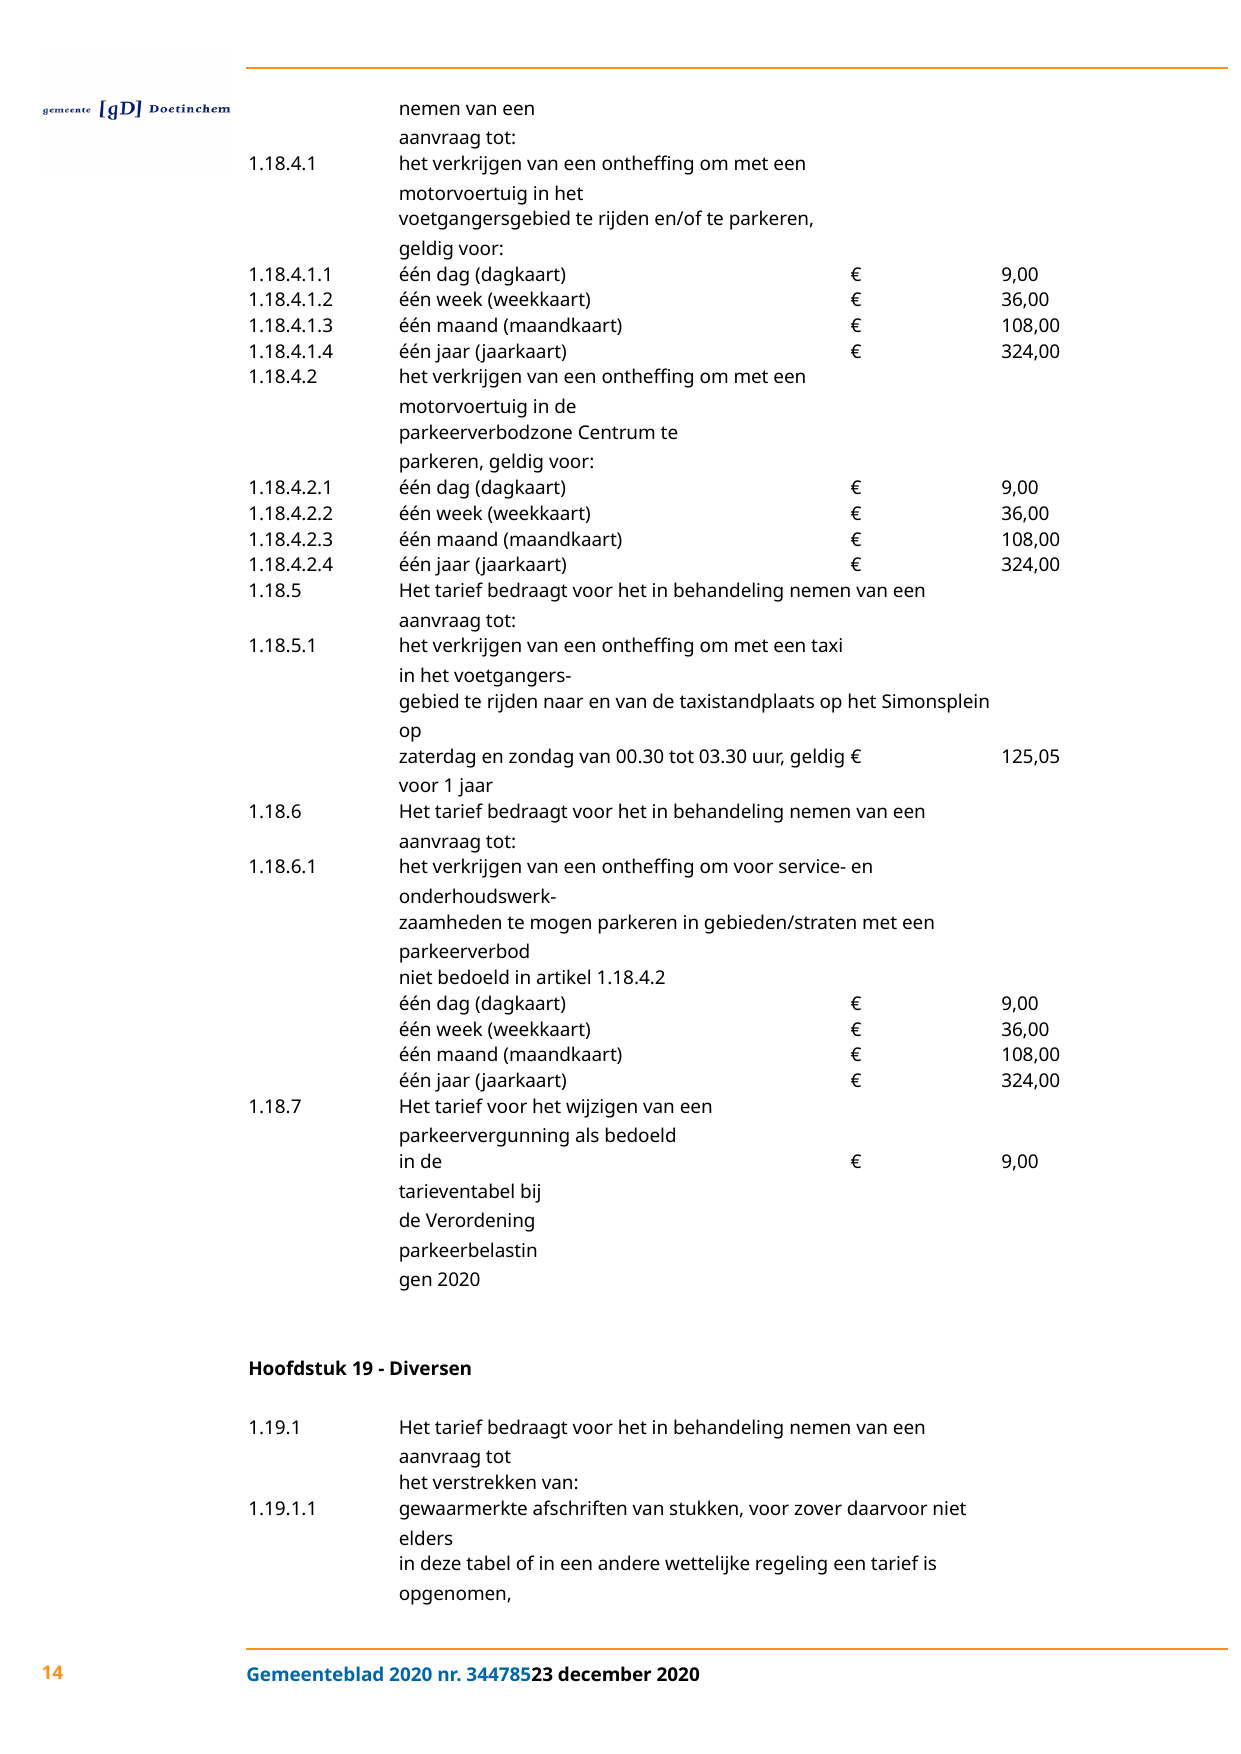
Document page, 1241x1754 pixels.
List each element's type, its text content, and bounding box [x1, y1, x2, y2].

table_cell 1.18.5 [248, 577, 398, 632]
table_cell [1001, 150, 1152, 205]
table_cell [700, 526, 850, 551]
table_cell [1001, 95, 1152, 150]
table_cell Het tarief voor het wijzigen van een parkeervergunning als bedoeld [399, 1093, 850, 1148]
table_cell in deze tabel of in een andere wettelijke regeling een tarief is opgenomen, [399, 1550, 1001, 1606]
table_cell [248, 205, 398, 261]
table_cell gebied te rijden naar en van de taxistandplaats op het Simonsplein op [399, 688, 1001, 743]
table_cell [850, 205, 1001, 261]
table_cell [1001, 633, 1152, 688]
table_cell [1001, 964, 1152, 990]
table_cell het verkrijgen van een ontheffing om met een motorvoertuig in de [399, 364, 850, 419]
table_cell [850, 364, 1001, 419]
table_cell € [850, 743, 1001, 798]
table_cell [850, 1469, 1001, 1495]
table_cell [1001, 688, 1152, 743]
table_cell 1.18.4.2.3 [248, 526, 398, 551]
table_cell [850, 633, 1001, 688]
table_cell [700, 1469, 850, 1495]
table_cell Het tarief bedraagt voor het in behandeling nemen van een aanvraag tot: [399, 799, 1001, 854]
table_cell € [850, 1067, 1001, 1093]
table_cell zaamheden te mogen parkeren in gebieden/straten met een parkeerverbod [399, 909, 1001, 964]
table_cell [700, 1067, 850, 1093]
table_cell voetgangersgebied te rijden en/of te parkeren, geldig voor: [399, 205, 850, 261]
table_cell 1.18.7 [248, 1093, 398, 1148]
table_cell 324,00 [1001, 1067, 1152, 1093]
table_cell 1.18.6 [248, 799, 398, 854]
table_cell één week (weekkaart) [399, 286, 700, 312]
table_cell één jaar (jaarkaart) [399, 1067, 700, 1093]
table_cell het verkrijgen van een ontheffing om met een motorvoertuig in het [399, 150, 850, 205]
table_cell één dag (dagkaart) [399, 474, 700, 500]
table_cell één maand (maandkaart) [399, 312, 700, 338]
table_header 1.19.1 [248, 1414, 398, 1469]
table_cell gewaarmerkte afschriften van stukken, voor zover daarvoor niet elders [399, 1495, 1001, 1550]
table_cell [248, 964, 398, 990]
table_cell 1.18.4.2.4 [248, 551, 398, 577]
table_cell € [850, 312, 1001, 338]
table_cell 108,00 [1001, 526, 1152, 551]
table_cell 9,00 [1001, 1148, 1152, 1292]
table_cell [248, 743, 398, 798]
table_cell Het tarief bedraagt voor het in behandeling nemen van een aanvraag tot: [399, 577, 1001, 632]
table_cell [700, 312, 850, 338]
table_cell [700, 1042, 850, 1067]
table_cell [1001, 364, 1152, 419]
table_cell [1001, 1550, 1152, 1606]
table_cell 125,05 [1001, 743, 1152, 798]
table_header [1001, 1414, 1152, 1469]
table_cell [850, 150, 1001, 205]
table_cell [700, 95, 850, 150]
table_cell € [850, 500, 1001, 526]
table_cell 36,00 [1001, 500, 1152, 526]
table_cell het verkrijgen van een ontheffing om voor service- en onderhoudswerk- [399, 854, 1001, 909]
table_cell 9,00 [1001, 990, 1152, 1016]
table_cell parkeerverbodzone Centrum te parkeren, geldig voor: [399, 419, 700, 474]
table_cell 1.18.4.2 [248, 364, 398, 419]
table_cell € [850, 286, 1001, 312]
table_cell [248, 1550, 398, 1606]
table_cell [700, 474, 850, 500]
table_cell [700, 338, 850, 364]
table_cell één maand (maandkaart) [399, 1042, 700, 1067]
table_cell één maand (maandkaart) [399, 526, 700, 551]
table_cell 1.19.1.1 [248, 1495, 398, 1550]
table_cell [1001, 419, 1152, 474]
table_cell [850, 964, 1001, 990]
picture [41, 47, 231, 172]
table_cell [549, 95, 700, 150]
table_cell € [850, 474, 1001, 500]
table_cell [248, 909, 398, 964]
table_cell 1.18.4.2.1 [248, 474, 398, 500]
table_cell [1001, 577, 1152, 632]
table_cell het verstrekken van: [399, 1469, 700, 1495]
table_cell 9,00 [1001, 474, 1152, 500]
table_cell 9,00 [1001, 261, 1152, 286]
table_cell één week (weekkaart) [399, 1016, 700, 1042]
table_cell één jaar (jaarkaart) [399, 338, 700, 364]
table_cell 108,00 [1001, 1042, 1152, 1067]
table_cell zaterdag en zondag van 00.30 tot 03.30 uur, geldig voor 1 jaar [399, 743, 850, 798]
table_cell [248, 1148, 398, 1292]
table_cell 1.18.4.1.3 [248, 312, 398, 338]
table_cell het verkrijgen van een ontheffing om met een taxi in het voetgangers- [399, 633, 850, 688]
table_cell [700, 551, 850, 577]
table_cell één week (weekkaart) [399, 500, 700, 526]
table_cell 1.18.4.1.2 [248, 286, 398, 312]
table_cell [700, 261, 850, 286]
table_cell 324,00 [1001, 338, 1152, 364]
table_cell [248, 688, 398, 743]
table_cell € [850, 338, 1001, 364]
table_cell 36,00 [1001, 286, 1152, 312]
table_cell [700, 286, 850, 312]
table_header Het tarief bedraagt voor het in behandeling nemen van een aanvraag tot [399, 1414, 1001, 1469]
table_cell [850, 1093, 1001, 1148]
table_cell [248, 1469, 398, 1495]
table_cell € [850, 551, 1001, 577]
table_cell 1.18.5.1 [248, 633, 398, 688]
table_cell € [850, 990, 1001, 1016]
table_cell [549, 1148, 700, 1292]
table_cell nemen van een aanvraag tot: [399, 95, 549, 150]
table_cell 108,00 [1001, 312, 1152, 338]
table_cell € [850, 261, 1001, 286]
table_cell [700, 1016, 850, 1042]
table_cell [1001, 799, 1152, 854]
table_cell [1001, 1093, 1152, 1148]
table_cell in de tarieventabel bij de Verordening parkeerbelastingen 2020 [399, 1148, 549, 1292]
table_cell één jaar (jaarkaart) [399, 551, 700, 577]
table_cell [248, 1016, 398, 1042]
table_cell [700, 1148, 850, 1292]
table_cell [1001, 909, 1152, 964]
table_cell [1001, 854, 1152, 909]
table_cell € [850, 526, 1001, 551]
table_cell [248, 990, 398, 1016]
table_cell [1001, 1469, 1152, 1495]
table_cell [700, 964, 850, 990]
table_cell [850, 95, 1001, 150]
table_cell één dag (dagkaart) [399, 261, 700, 286]
table_cell 1.18.4.1.4 [248, 338, 398, 364]
text Hoofdstuk 19 - Diversen [248, 1355, 1152, 1381]
table_cell € [850, 1016, 1001, 1042]
table_cell € [850, 1148, 1001, 1292]
table_cell € [850, 1042, 1001, 1067]
table_cell [700, 500, 850, 526]
table_cell 1.18.4.2.2 [248, 500, 398, 526]
table_cell [248, 1067, 398, 1093]
table_cell 1.18.4.1 [248, 150, 398, 205]
table_cell niet bedoeld in artikel 1.18.4.2 [399, 964, 700, 990]
table_cell [1001, 1495, 1152, 1550]
table_cell [248, 95, 398, 150]
table_cell één dag (dagkaart) [399, 990, 700, 1016]
table_cell [1001, 205, 1152, 261]
table_cell [850, 419, 1001, 474]
table_cell 1.18.4.1.1 [248, 261, 398, 286]
table_cell [700, 990, 850, 1016]
table_cell [700, 419, 850, 474]
table_cell [248, 1042, 398, 1067]
table_cell 324,00 [1001, 551, 1152, 577]
table_cell [248, 419, 398, 474]
table_cell 36,00 [1001, 1016, 1152, 1042]
table_cell 1.18.6.1 [248, 854, 398, 909]
